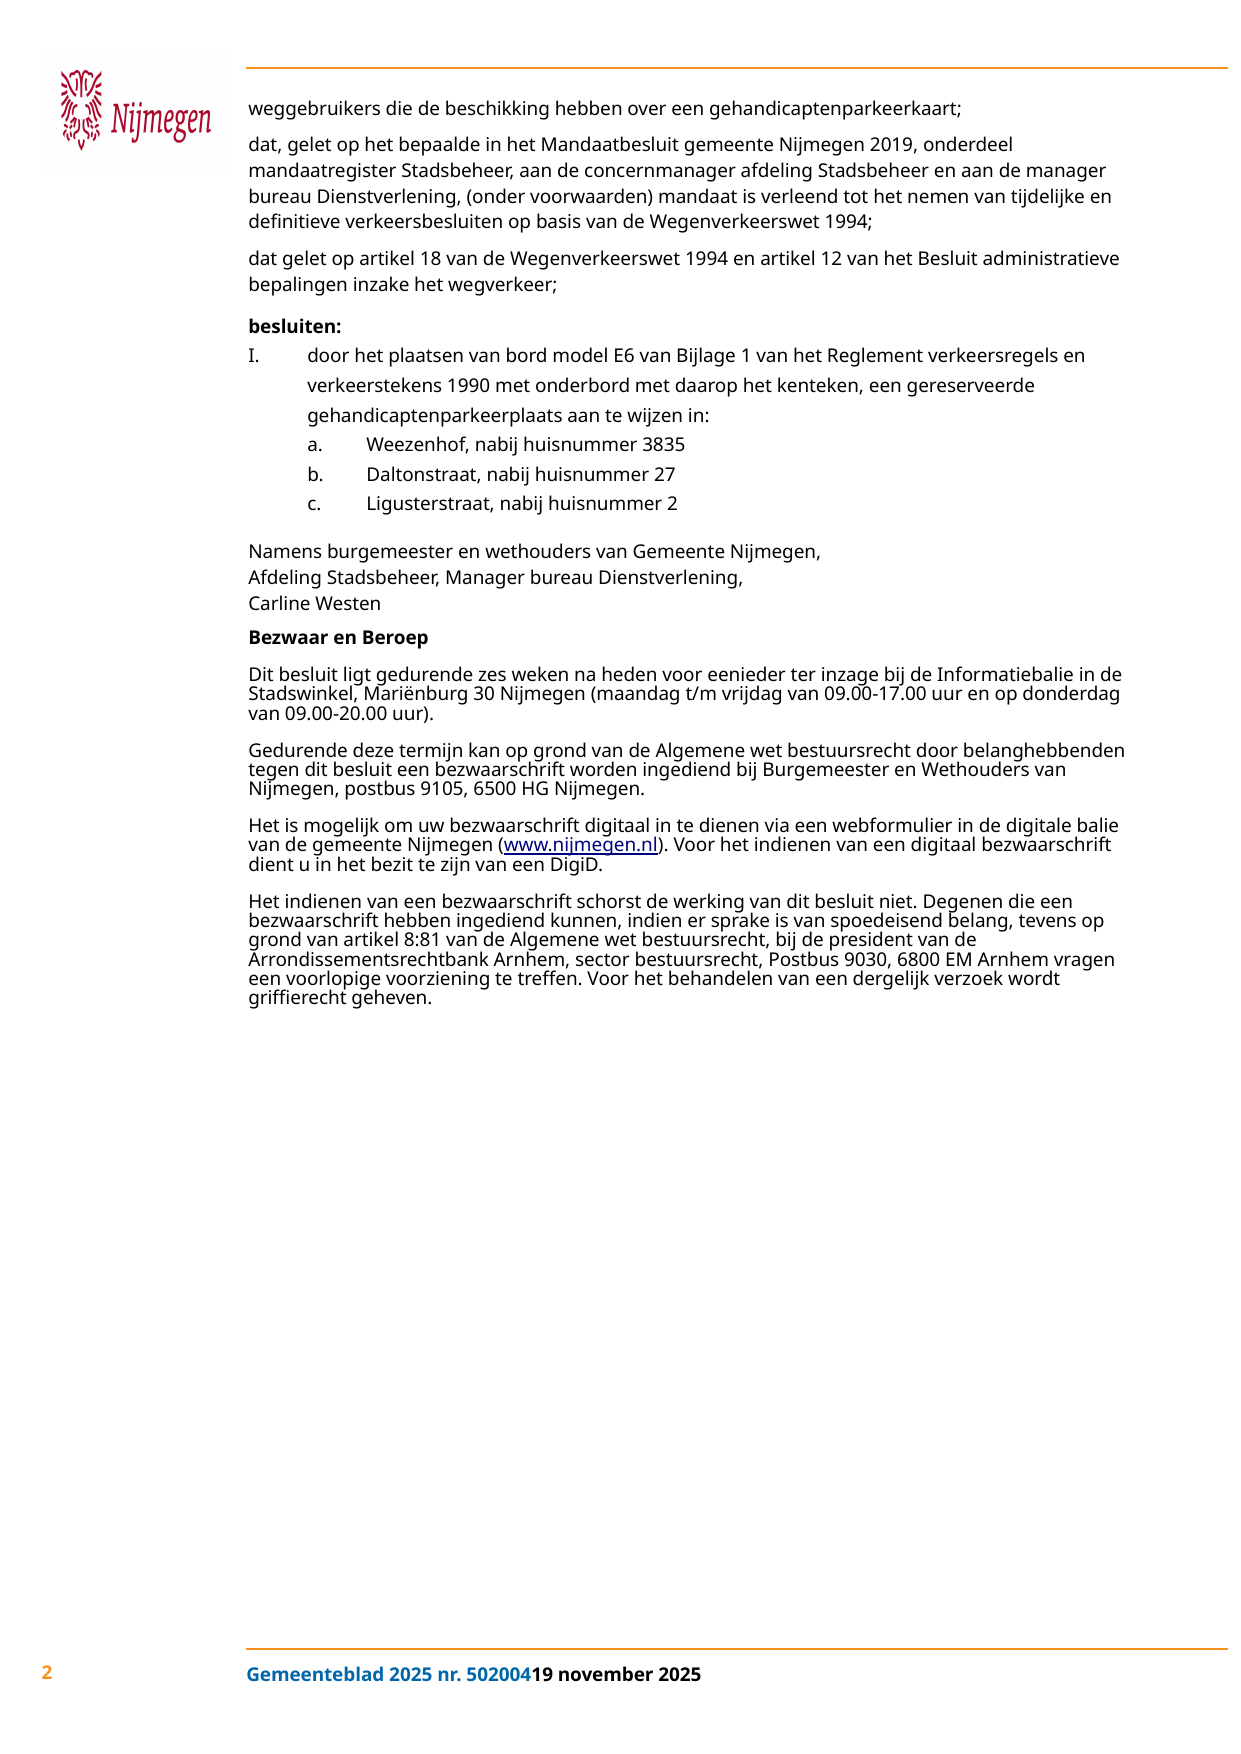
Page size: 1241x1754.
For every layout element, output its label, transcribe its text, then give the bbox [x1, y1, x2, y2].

text weggebruikers die de beschikking hebben over een gehandicaptenparkeerkaart; [248, 95, 1152, 121]
text dat gelet op artikel 18 van de Wegenverkeerswet 1994 en artikel 12 van het Besluit administratieve bepalingen inzake het wegverkeer; [248, 245, 1152, 297]
text Namens burgemeester en wethouders van Gemeente Nijmegen, [248, 538, 1152, 564]
list Daltonstraat, nabij huisnummer 27 [307, 461, 1152, 487]
text Bezwaar en Beroep [248, 629, 1152, 648]
list door het plaatsen van bord model E6 van Bijlage 1 van het Reglement verkeersregels en verkeerstekens 1990 met onderbord met daarop het kenteken, een gereserveerde gehandicaptenparkeerplaats aan te wijzen in: [248, 343, 1152, 427]
text besluiten: [248, 313, 1152, 339]
list Weezenhof, nabij huisnummer 3835 [307, 431, 1152, 457]
picture [41, 47, 231, 172]
text Afdeling Stadsbeheer, Manager bureau Dienstverlening, [248, 564, 1152, 590]
text Het indienen van een bezwaarschrift schorst de werking van dit besluit niet. Degenen die een bezwaarschrift hebben ingediend kunnen, indien er sprake is van spoedeisend belang, tevens op grond van artikel 8:81 van de Algemene wet bestuursrecht, bij de president van de Arrondissementsrechtbank Arnhem, sector bestuursrecht, Postbus 9030, 6800 EM Arnhem vragen een voorlopige voorziening te treffen. Voor het behandelen van een dergelijk verzoek wordt griffierecht geheven. [248, 893, 1152, 1008]
text Gedurende deze termijn kan op grond van de Algemene wet bestuursrecht door belanghebbenden tegen dit besluit een bezwaarschrift worden ingediend bij Burgemeester en Wethouders van Nijmegen, postbus 9105, 6500 HG Nijmegen. [248, 742, 1152, 799]
text Dit besluit ligt gedurende zes weken na heden voor eenieder ter inzage bij de Informatiebalie in de Stadswinkel, Mariënburg 30 Nijmegen (maandag t/m vrijdag van 09.00-17.00 uur en op donderdag van 09.00-20.00 uur). [248, 666, 1152, 724]
text dat, gelet op het bepaalde in het Mandaatbesluit gemeente Nijmegen 2019, onderdeel mandaatregister Stadsbeheer, aan de concernmanager afdeling Stadsbeheer en aan de manager bureau Dienstverlening, (onder voorwaarden) mandaat is verleend tot het nemen van tijdelijke en definitieve verkeersbesluiten op basis van de Wegenverkeerswet 1994; [248, 131, 1152, 234]
list Ligusterstraat, nabij huisnummer 2 [307, 491, 1152, 516]
text Het is mogelijk om uw bezwaarschrift digitaal in te dienen via een webformulier in de digitale balie van de gemeente Nijmegen (www.nijmegen.nl). Voor het indienen van een digitaal bezwaarschrift dient u in het bezit te zijn van een DigiD. [248, 817, 1152, 875]
text Carline Westen [248, 590, 1152, 616]
